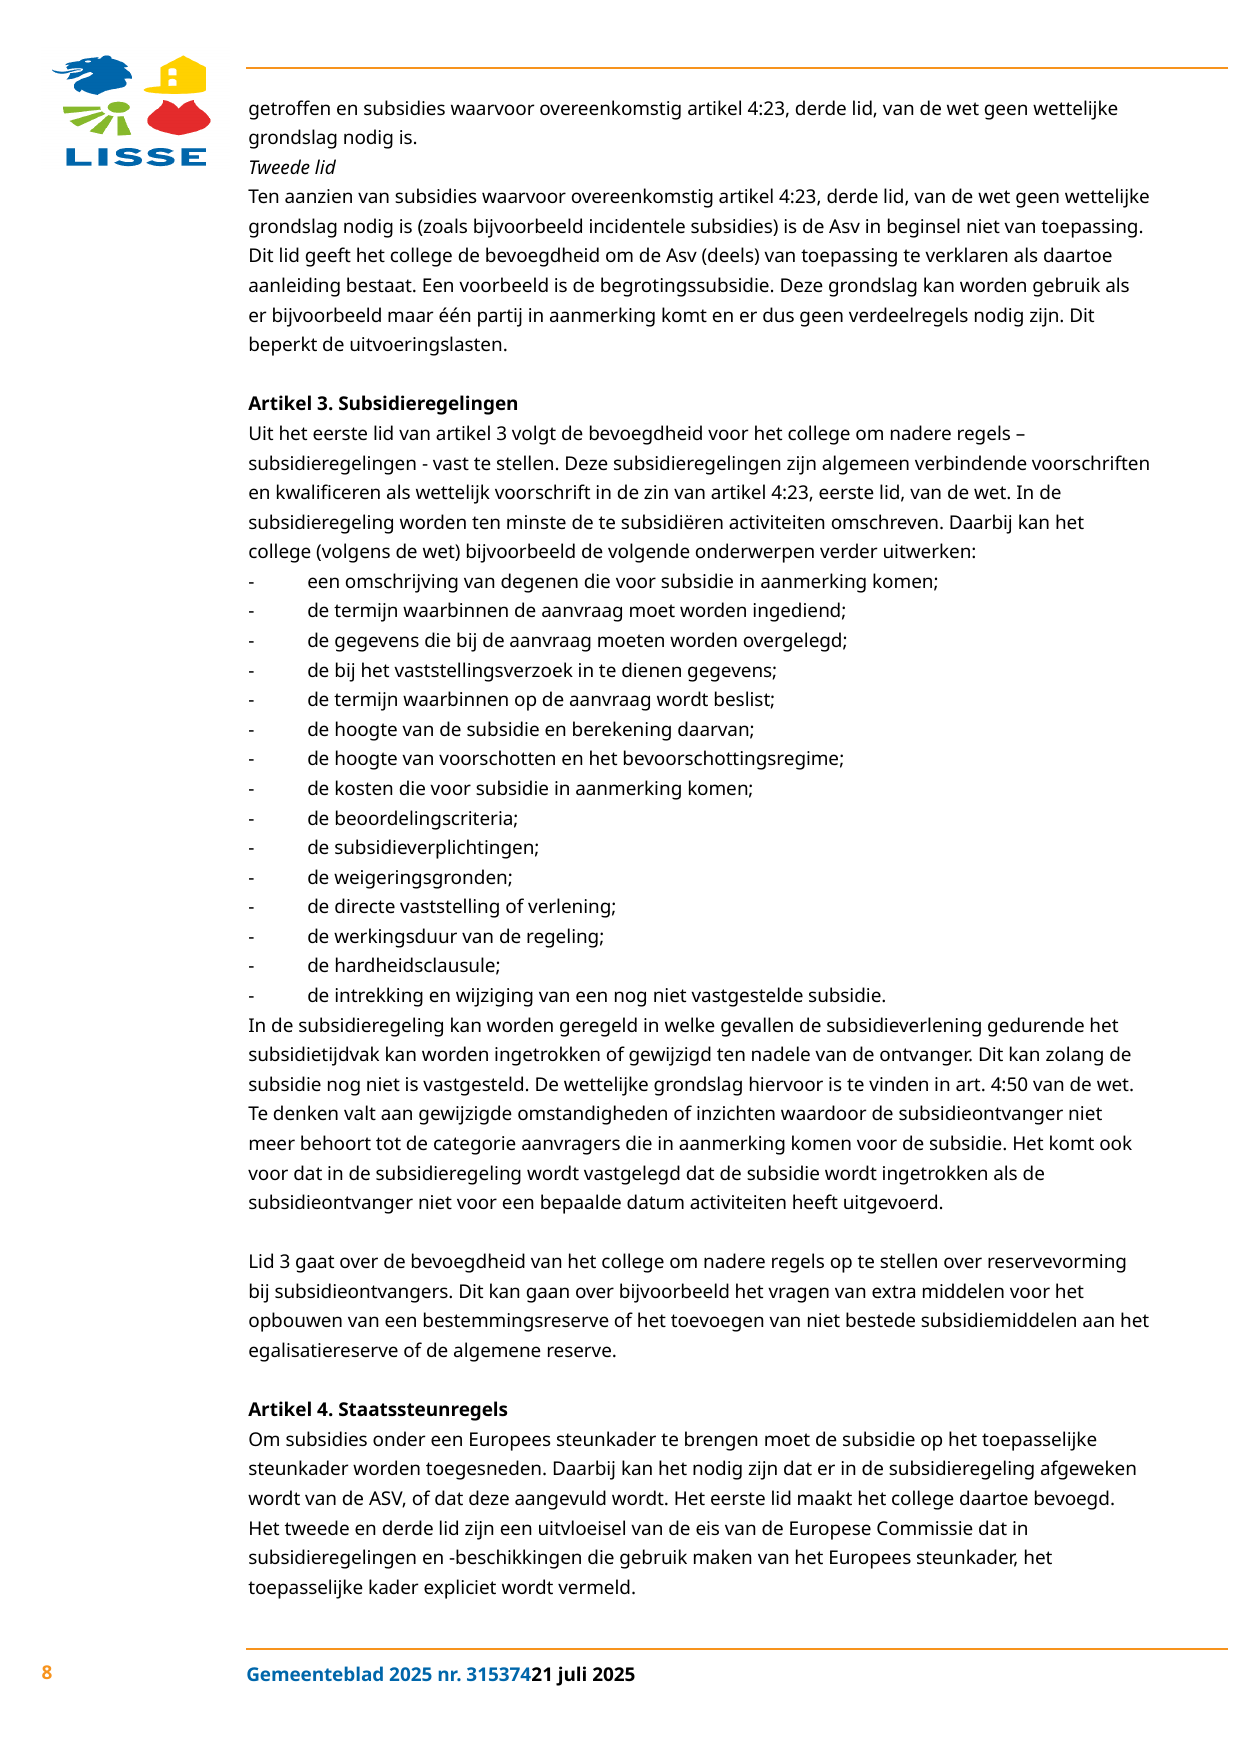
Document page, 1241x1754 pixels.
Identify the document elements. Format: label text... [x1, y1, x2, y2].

list de directe vaststelling of verlening; [248, 893, 1152, 919]
list de beoordelingscriteria; [248, 805, 1152, 831]
list de kosten die voor subsidie in aanmerking komen; [248, 775, 1152, 801]
list de intrekking en wijziging van een nog niet vastgestelde subsidie. [248, 982, 1152, 1008]
text Artikel 3. Subsidieregelingen [248, 391, 1152, 416]
list de weigeringsgronden; [248, 864, 1152, 890]
text Het tweede en derde lid zijn een uitvloeisel van de eis van de Europese Commissie dat in subsidieregelingen en -beschikkingen die gebruik maken van het Europees steunkader, het toepasselijke kader expliciet wordt vermeld. [248, 1515, 1152, 1600]
list de hoogte van voorschotten en het bevoorschottingsregime; [248, 746, 1152, 771]
text getroffen en subsidies waarvoor overeenkomstig artikel 4:23, derde lid, van de wet geen wettelijke grondslag nodig is. [248, 95, 1152, 150]
list de hoogte van de subsidie en berekening daarvan; [248, 716, 1152, 742]
list de termijn waarbinnen op de aanvraag wordt beslist; [248, 686, 1152, 712]
text Ten aanzien van subsidies waarvoor overeenkomstig artikel 4:23, derde lid, van de wet geen wettelijke grondslag nodig is (zoals bijvoorbeeld incidentele subsidies) is de Asv in beginsel niet van toepassing. Dit lid geeft het college de bevoegdheid om de Asv (deels) van toepassing te verklaren als daartoe aanleiding bestaat. Een voorbeeld is de begrotingssubsidie. Deze grondslag kan worden gebruik als er bijvoorbeeld maar één partij in aanmerking komt en er dus geen verdeelregels nodig zijn. Dit beperkt de uitvoeringslasten. [248, 183, 1152, 357]
text Om subsidies onder een Europees steunkader te brengen moet de subsidie op het toepasselijke steunkader worden toegesneden. Daarbij kan het nodig zijn dat er in de subsidieregeling afgeweken wordt van de ASV, of dat deze aangevuld wordt. Het eerste lid maakt het college daartoe bevoegd. [248, 1426, 1152, 1511]
list de gegevens die bij de aanvraag moeten worden overgelegd; [248, 627, 1152, 653]
list de bij het vaststellingsverzoek in te dienen gegevens; [248, 657, 1152, 683]
list de werkingsduur van de regeling; [248, 923, 1152, 949]
list de termijn waarbinnen de aanvraag moet worden ingediend; [248, 598, 1152, 623]
text Lid 3 gaat over de bevoegdheid van het college om nadere regels op te stellen over reservevorming bij subsidieontvangers. Dit kan gaan over bijvoorbeeld het vragen van extra middelen voor het opbouwen van een bestemmingsreserve of het toevoegen van niet bestede subsidiemiddelen aan het egalisatiereserve of de algemene reserve. [248, 1248, 1152, 1363]
text Uit het eerste lid van artikel 3 volgt de bevoegdheid voor het college om nadere regels – subsidieregelingen - vast te stellen. Deze subsidieregelingen zijn algemeen verbindende voorschriften en kwalificeren als wettelijk voorschrift in de zin van artikel 4:23, eerste lid, van de wet. In de subsidieregeling worden ten minste de te subsidiëren activiteiten omschreven. Daarbij kan het college (volgens de wet) bijvoorbeeld de volgende onderwerpen verder uitwerken: [248, 420, 1152, 564]
list de subsidieverplichtingen; [248, 834, 1152, 860]
list de hardheidsclausule; [248, 953, 1152, 978]
text In de subsidieregeling kan worden geregeld in welke gevallen de subsidieverlening gedurende het subsidietijdvak kan worden ingetrokken of gewijzigd ten nadele van de ontvanger. Dit kan zolang de subsidie nog niet is vastgesteld. De wettelijke grondslag hiervoor is te vinden in art. 4:50 van de wet. Te denken valt aan gewijzigde omstandigheden of inzichten waardoor de subsidieontvanger niet meer behoort tot de categorie aanvragers die in aanmerking komen voor de subsidie. Het komt ook voor dat in de subsidieregeling wordt vastgelegd dat de subsidie wordt ingetrokken als de subsidieontvanger niet voor een bepaalde datum activiteiten heeft uitgevoerd. [248, 1012, 1152, 1215]
text Artikel 4. Staatssteunregels [248, 1396, 1152, 1422]
list een omschrijving van degenen die voor subsidie in aanmerking komen; [248, 568, 1152, 594]
picture [41, 47, 231, 172]
text Tweede lid [248, 154, 1152, 180]
